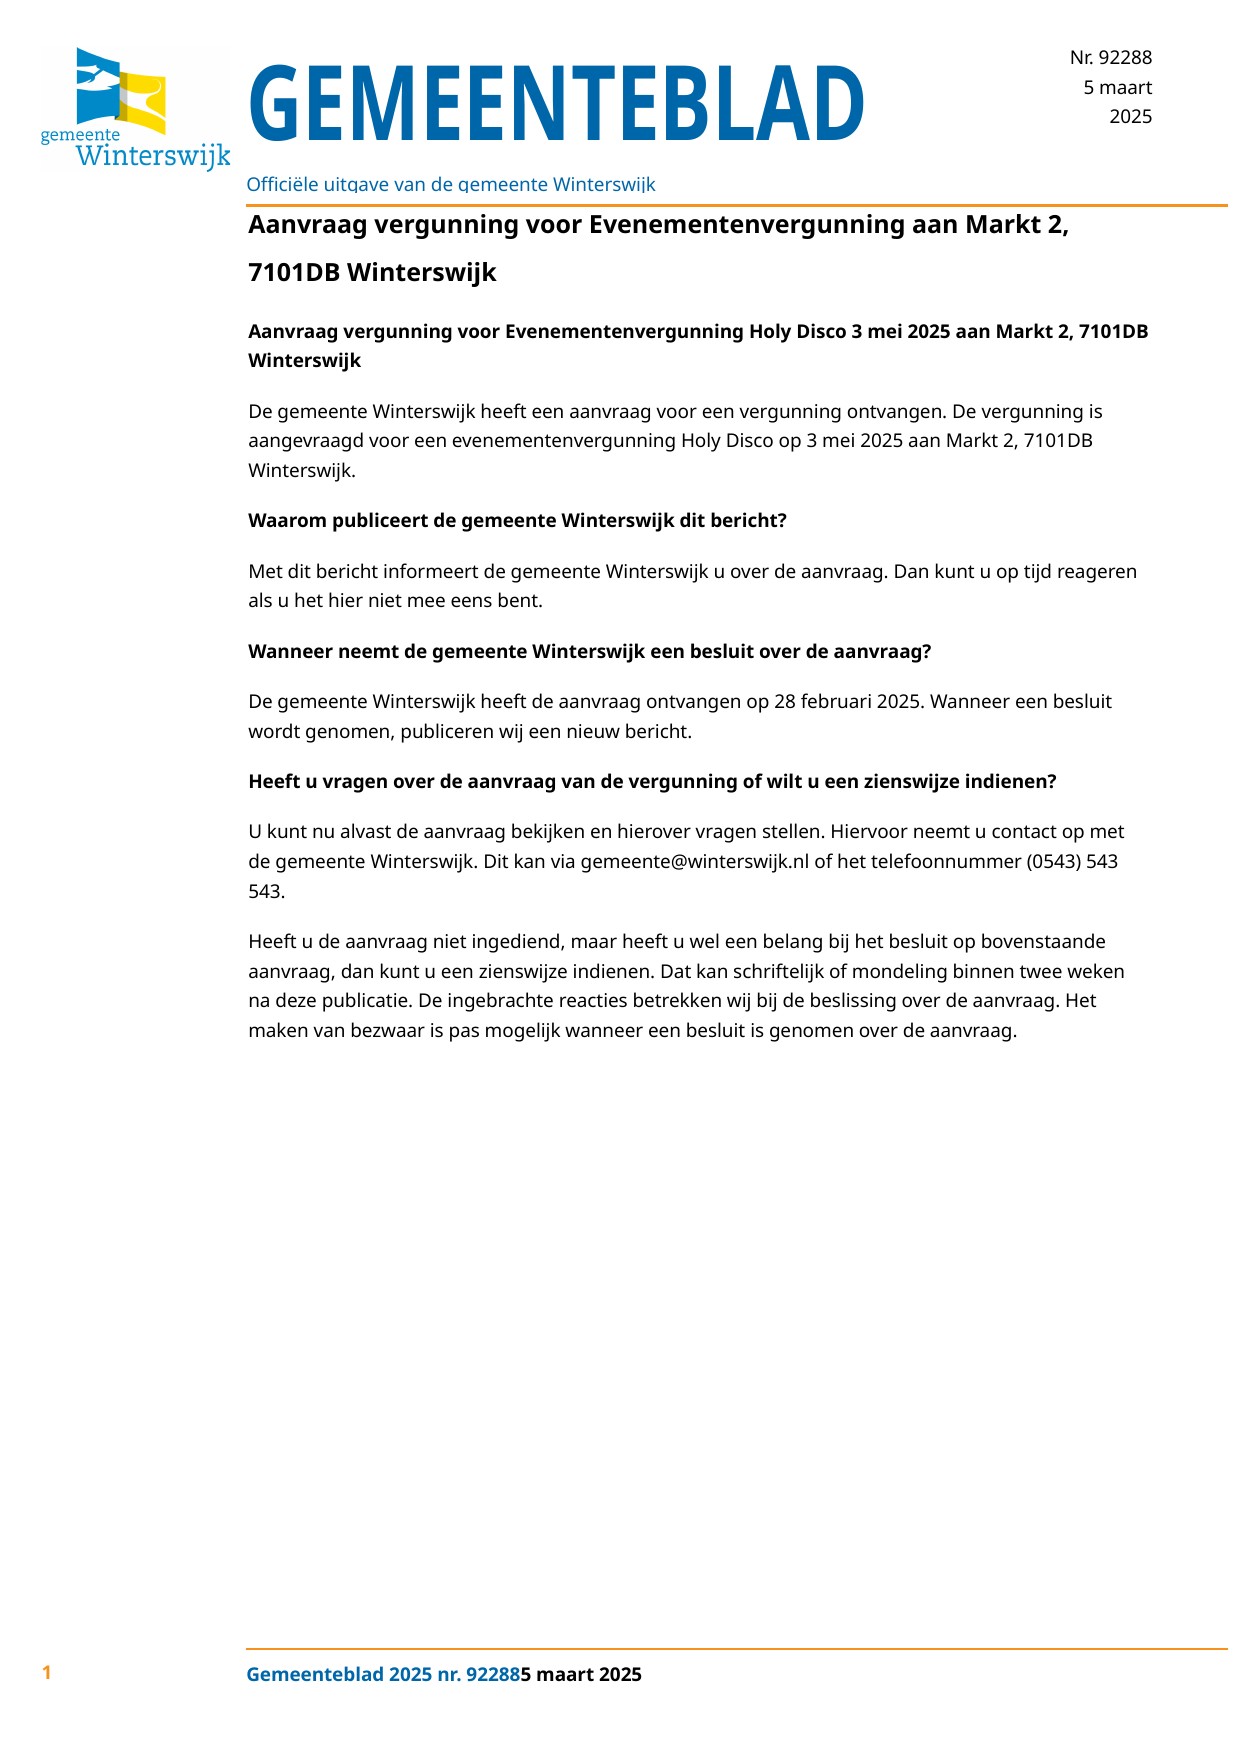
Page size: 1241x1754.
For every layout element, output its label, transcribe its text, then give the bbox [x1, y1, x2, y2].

text Waarom publiceert de gemeente Winterswijk dit bericht? [248, 507, 1152, 533]
text De gemeente Winterswijk heeft de aanvraag ontvangen op 28 februari 2025. Wanneer een besluit wordt genomen, publiceren wij een nieuw bericht. [248, 688, 1152, 744]
picture [41, 47, 231, 172]
text Aanvraag vergunning voor Evenementenvergunning Holy Disco 3 mei 2025 aan Markt 2, 7101DB Winterswijk [248, 318, 1152, 373]
text De gemeente Winterswijk heeft een aanvraag voor een vergunning ontvangen. De vergunning is aangevraagd voor een evenementenvergunning Holy Disco op 3 mei 2025 aan Markt 2, 7101DB Winterswijk. [248, 398, 1152, 483]
text Aanvraag vergunning voor Evenementenvergunning aan Markt 2, 7101DB Winterswijk [248, 207, 1152, 288]
text U kunt nu alvast de aanvraag bekijken en hierover vragen stellen. Hiervoor neemt u contact op met de gemeente Winterswijk. Dit kan via gemeente@winterswijk.nl of het telefoonnummer (0543) 543 543. [248, 819, 1152, 904]
picture [225, 153, 231, 162]
text Wanneer neemt de gemeente Winterswijk een besluit over de aanvraag? [248, 638, 1152, 664]
text Heeft u vragen over de aanvraag van de vergunning of wilt u een zienswijze indienen? [248, 768, 1152, 794]
text Heeft u de aanvraag niet ingediend, maar heeft u wel een belang bij het besluit op bovenstaande aanvraag, dan kunt u een zienswijze indienen. Dat kan schriftelijk of mondeling binnen twee weken na deze publicatie. De ingebrachte reacties betrekken wij bij de beslissing over de aanvraag. Het maken van bezwaar is pas mogelijk wanneer een besluit is genomen over de aanvraag. [248, 928, 1152, 1043]
text Met dit bericht informeert de gemeente Winterswijk u over de aanvraag. Dan kunt u op tijd reageren als u het hier niet mee eens bent. [248, 558, 1152, 613]
